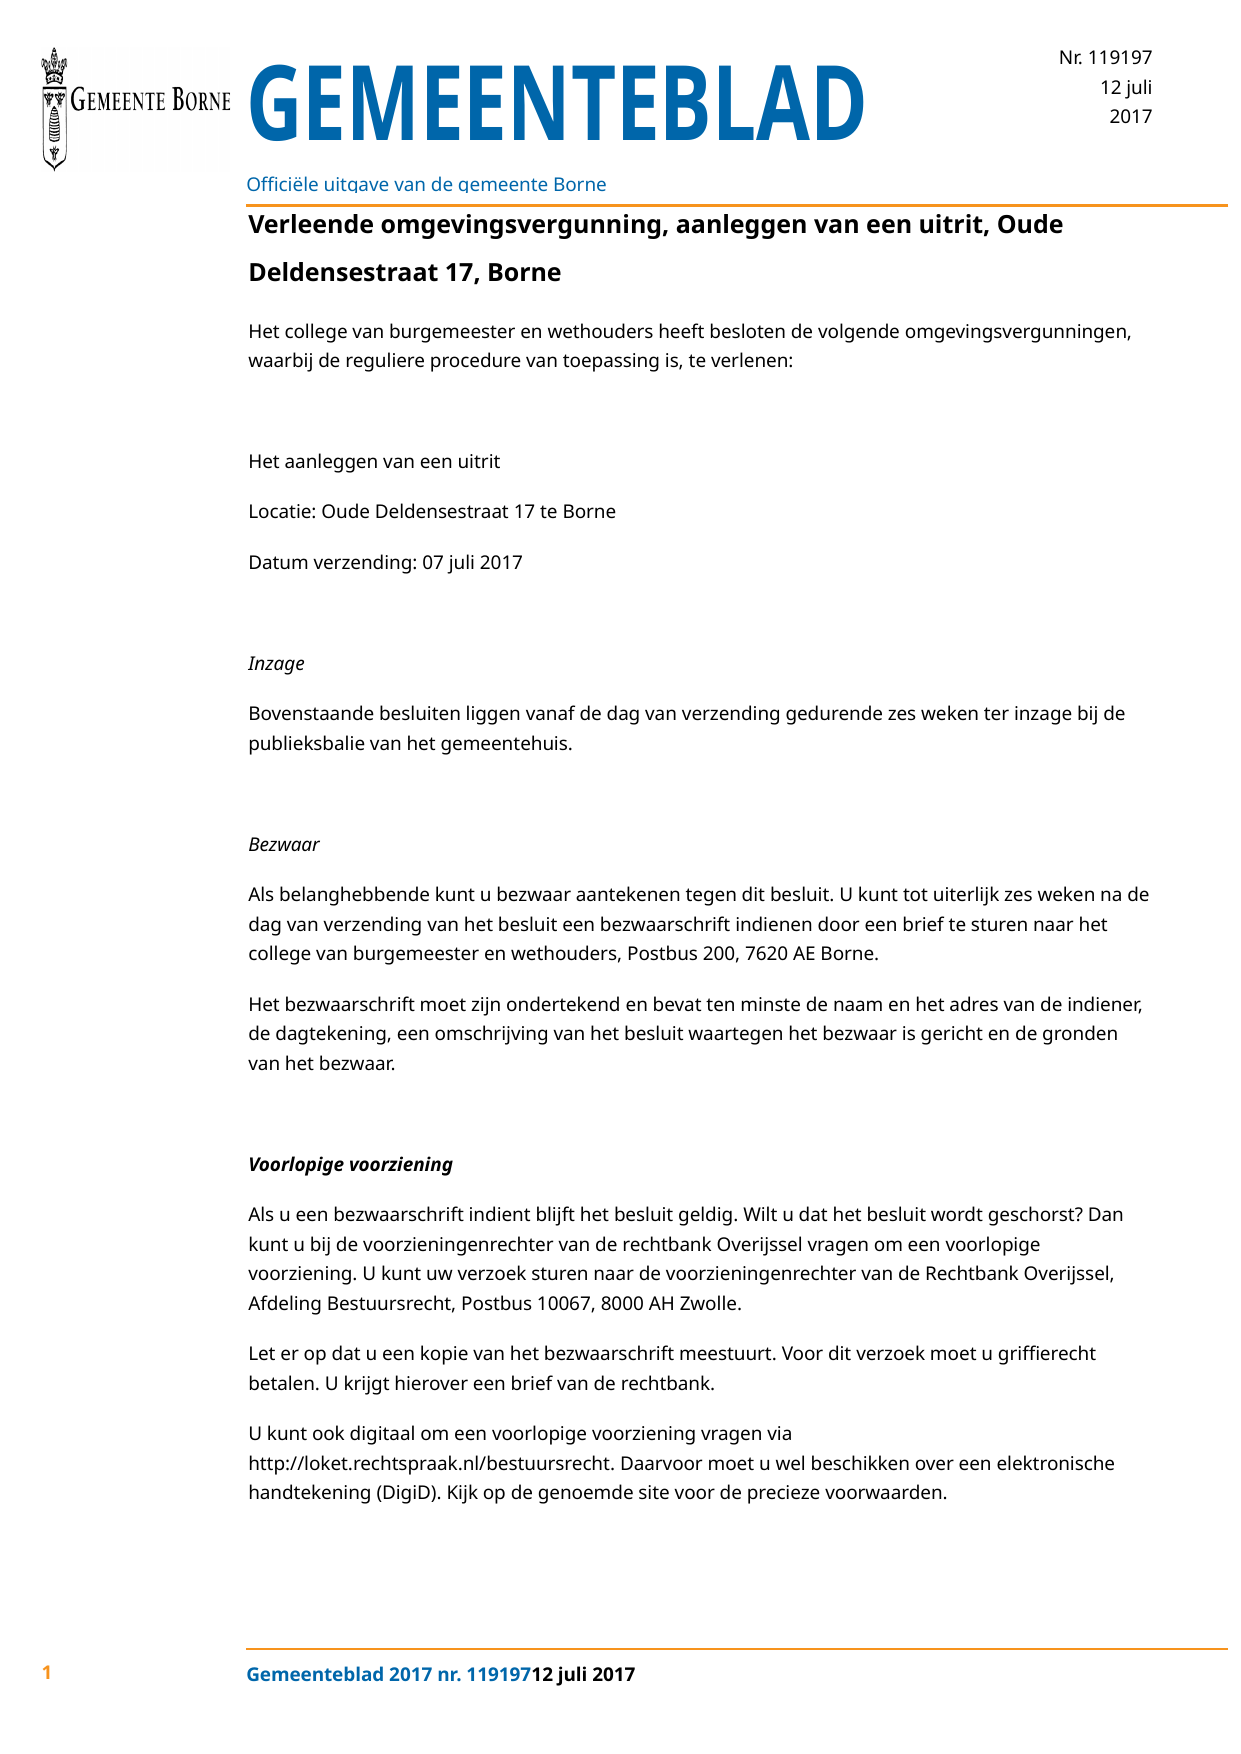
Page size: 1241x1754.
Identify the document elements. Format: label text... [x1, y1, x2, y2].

text Het aanleggen van een uitrit [248, 448, 1152, 474]
text Inzage [248, 650, 1152, 676]
text Let er op dat u een kopie van het bezwaarschrift meestuurt. Voor dit verzoek moet u griffierecht betalen. U krijgt hierover een brief van de rechtbank. [248, 1340, 1152, 1396]
text Bezwaar [248, 831, 1152, 857]
text Verleende omgevingsvergunning, aanleggen van een uitrit, Oude Deldensestraat 17, Borne [248, 207, 1152, 288]
text Locatie: Oude Deldensestraat 17 te Borne [248, 499, 1152, 524]
text Als u een bezwaarschrift indient blijft het besluit geldig. Wilt u dat het besluit wordt geschorst? Dan kunt u bij de voorzieningenrechter van de rechtbank Overijssel vragen om een voorlopige voorziening. U kunt uw verzoek sturen naar de voorzieningenrechter van de Rechtbank Overijssel, Afdeling Bestuursrecht, Postbus 10067, 8000 AH Zwolle. [248, 1201, 1152, 1316]
text Datum verzending: 07 juli 2017 [248, 549, 1152, 575]
text Het bezwaarschrift moet zijn ondertekend en bevat ten minste de naam en het adres van de indiener, de dagtekening, een omschrijving van het besluit waartegen het bezwaar is gericht en de gronden van het bezwaar. [248, 991, 1152, 1076]
text Bovenstaande besluiten liggen vanaf de dag van verzending gedurende zes weken ter inzage bij de publieksbalie van het gemeentehuis. [248, 700, 1152, 756]
text Het college van burgemeester en wethouders heeft besloten de volgende omgevingsvergunningen, waarbij de reguliere procedure van toepassing is, te verlenen: [248, 318, 1152, 373]
text Als belanghebbende kunt u bezwaar aantekenen tegen dit besluit. U kunt tot uiterlijk zes weken na de dag van verzending van het besluit een bezwaarschrift indienen door een brief te sturen naar het college van burgemeester en wethouders, Postbus 200, 7620 AE Borne. [248, 881, 1152, 966]
text Voorlopige voorziening [248, 1151, 1152, 1177]
picture [41, 47, 231, 172]
text U kunt ook digitaal om een voorlopige voorziening vragen via http://loket.rechtspraak.nl/bestuursrecht. Daarvoor moet u wel beschikken over een elektronische handtekening (DigiD). Kijk op de genoemde site voor de precieze voorwaarden. [248, 1420, 1152, 1505]
